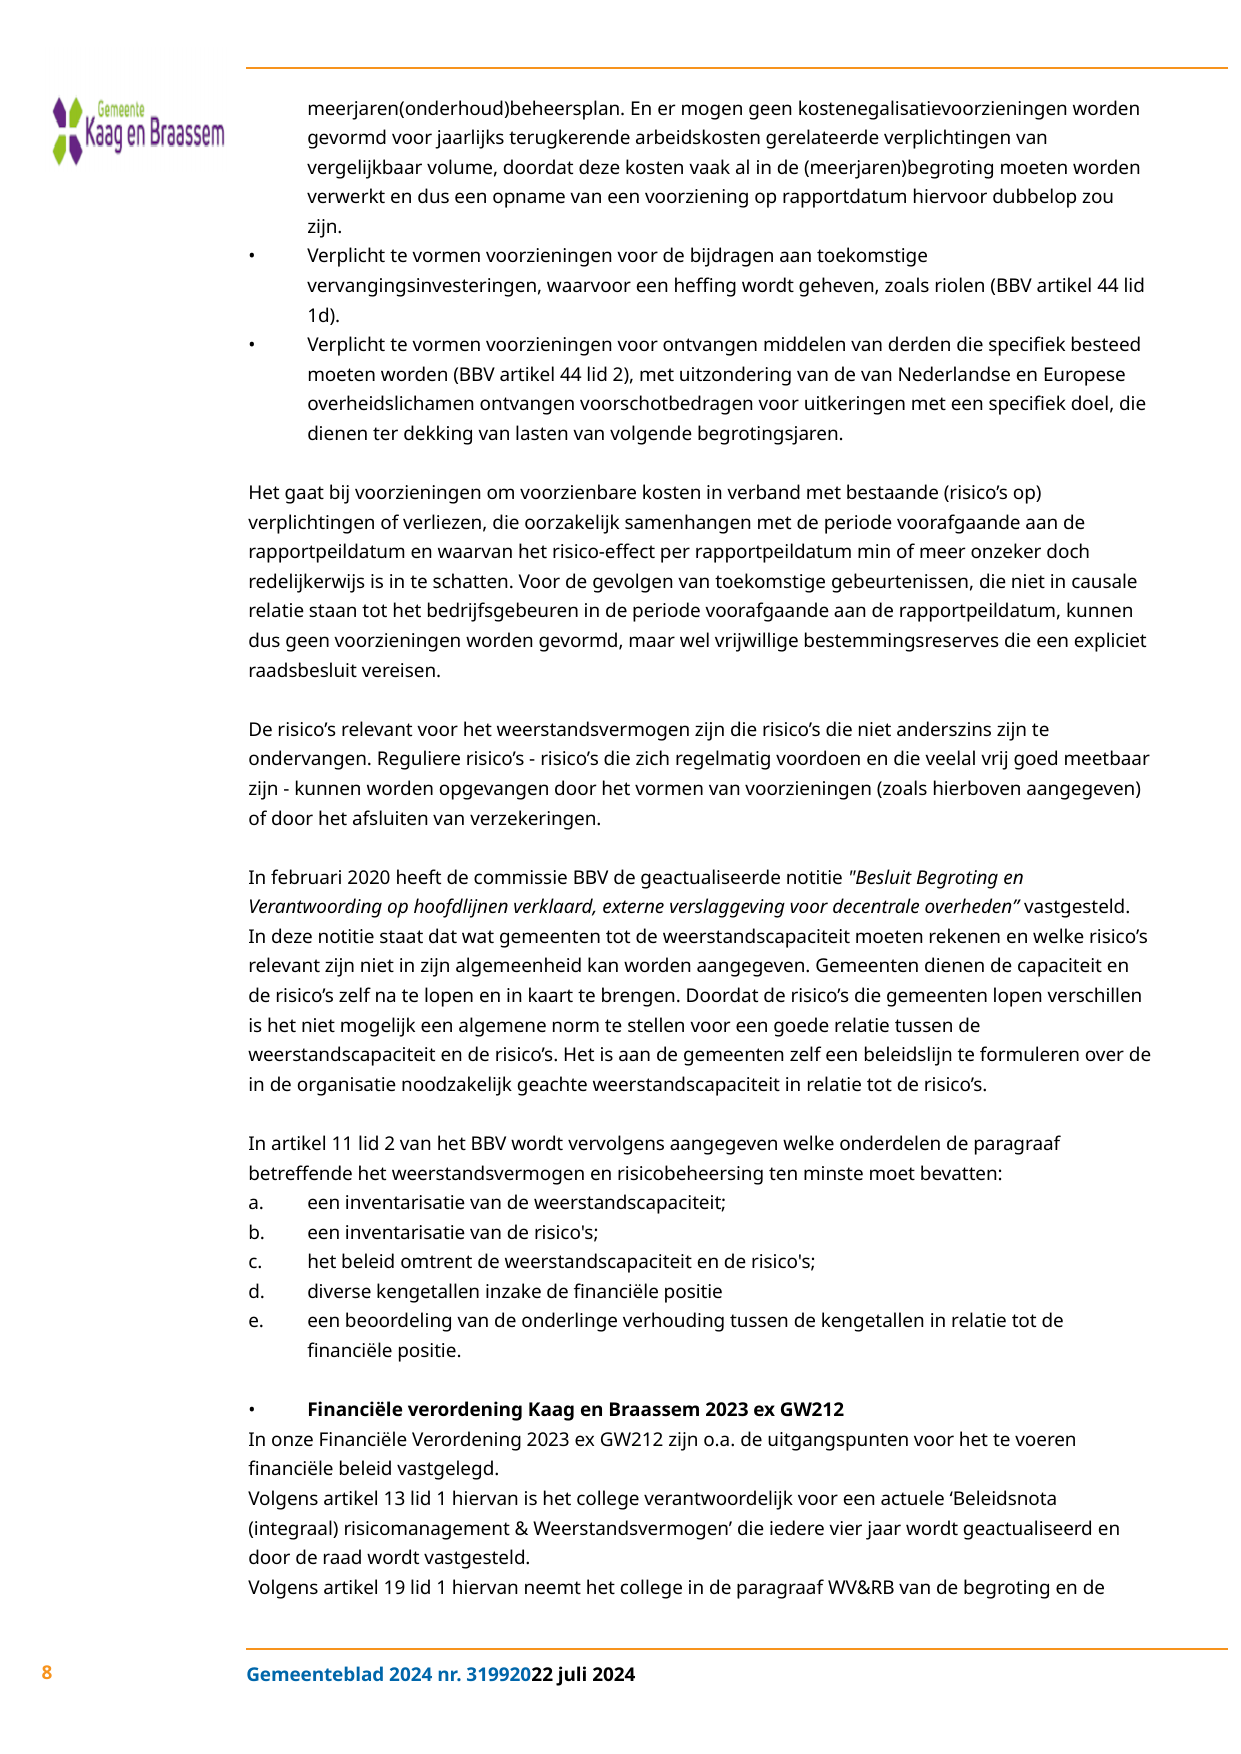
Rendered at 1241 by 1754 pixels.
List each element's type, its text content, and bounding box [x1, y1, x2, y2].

list een beoordeling van de onderlinge verhouding tussen de kengetallen in relatie tot de financiële positie. [248, 1308, 1152, 1363]
list een inventarisatie van de risico's; [248, 1219, 1152, 1245]
text De risico’s relevant voor het weerstandsvermogen zijn die risico’s die niet anderszins zijn te ondervangen. Reguliere risico’s - risico’s die zich regelmatig voordoen en die veelal vrij goed meetbaar zijn - kunnen worden opgevangen door het vormen van voorzieningen (zoals hierboven aangegeven) of door het afsluiten van verzekeringen. [248, 716, 1152, 831]
list een inventarisatie van de weerstandscapaciteit; [248, 1189, 1152, 1215]
list Verplicht te vormen voorzieningen voor ontvangen middelen van derden die specifiek besteed moeten worden (BBV artikel 44 lid 2), met uitzondering van de van Nederlandse en Europese overheidslichamen ontvangen voorschotbedragen voor uitkeringen met een specifiek doel, die dienen ter dekking van lasten van volgende begrotingsjaren. [248, 331, 1152, 446]
list Verplicht te vormen voorzieningen voor de bijdragen aan toekomstige vervangingsinvesteringen, waarvoor een heffing wordt geheven, zoals riolen (BBV artikel 44 lid 1d). [248, 243, 1152, 328]
text In artikel 11 lid 2 van het BBV wordt vervolgens aangegeven welke onderdelen de paragraaf betreffende het weerstandsvermogen en risicobeheersing ten minste moet bevatten: [248, 1130, 1152, 1186]
list meerjaren(onderhoud)beheersplan. En er mogen geen kostenegalisatievoorzieningen worden gevormd voor jaarlijks terugkerende arbeidskosten gerelateerde verplichtingen van vergelijkbaar volume, doordat deze kosten vaak al in de (meerjaren)begroting moeten worden verwerkt en dus een opname van een voorziening op rapportdatum hiervoor dubbelop zou zijn. [248, 95, 1152, 239]
picture [41, 47, 231, 172]
list Financiële verordening Kaag en Braassem 2023 ex GW212 [248, 1396, 1152, 1422]
text Volgens artikel 13 lid 1 hiervan is het college verantwoordelijk voor een actuele ‘Beleidsnota (integraal) risicomanagement & Weerstandsvermogen’ die iedere vier jaar wordt geactualiseerd en door de raad wordt vastgesteld. [248, 1485, 1152, 1570]
list het beleid omtrent de weerstandscapaciteit en de risico's; [248, 1248, 1152, 1274]
text Volgens artikel 19 lid 1 hiervan neemt het college in de paragraaf WV&RB van de begroting en de [248, 1574, 1152, 1600]
text In onze Financiële Verordening 2023 ex GW212 zijn o.a. de uitgangspunten voor het te voeren financiële beleid vastgelegd. [248, 1426, 1152, 1481]
list diverse kengetallen inzake de financiële positie [248, 1278, 1152, 1304]
text Het gaat bij voorzieningen om voorzienbare kosten in verband met bestaande (risico’s op) verplichtingen of verliezen, die oorzakelijk samenhangen met de periode voorafgaande aan de rapportpeildatum en waarvan het risico-effect per rapportpeildatum min of meer onzeker doch redelijkerwijs is in te schatten. Voor de gevolgen van toekomstige gebeurtenissen, die niet in causale relatie staan tot het bedrijfsgebeuren in de periode voorafgaande aan de rapportpeildatum, kunnen dus geen voorzieningen worden gevormd, maar wel vrijwillige bestemmingsreserves die een expliciet raadsbesluit vereisen. [248, 479, 1152, 683]
text In februari 2020 heeft de commissie BBV de geactualiseerde notitie "Besluit Begroting en Verantwoording op hoofdlijnen verklaard, externe verslaggeving voor decentrale overheden” vastgesteld. In deze notitie staat dat wat gemeenten tot de weerstandscapaciteit moeten rekenen en welke risico’s relevant zijn niet in zijn algemeenheid kan worden aangegeven. Gemeenten dienen de capaciteit en de risico’s zelf na te lopen en in kaart te brengen. Doordat de risico’s die gemeenten lopen verschillen is het niet mogelijk een algemene norm te stellen voor een goede relatie tussen de weerstandscapaciteit en de risico’s. Het is aan de gemeenten zelf een beleidslijn te formuleren over de in de organisatie noodzakelijk geachte weerstandscapaciteit in relatie tot de risico’s. [248, 864, 1152, 1097]
